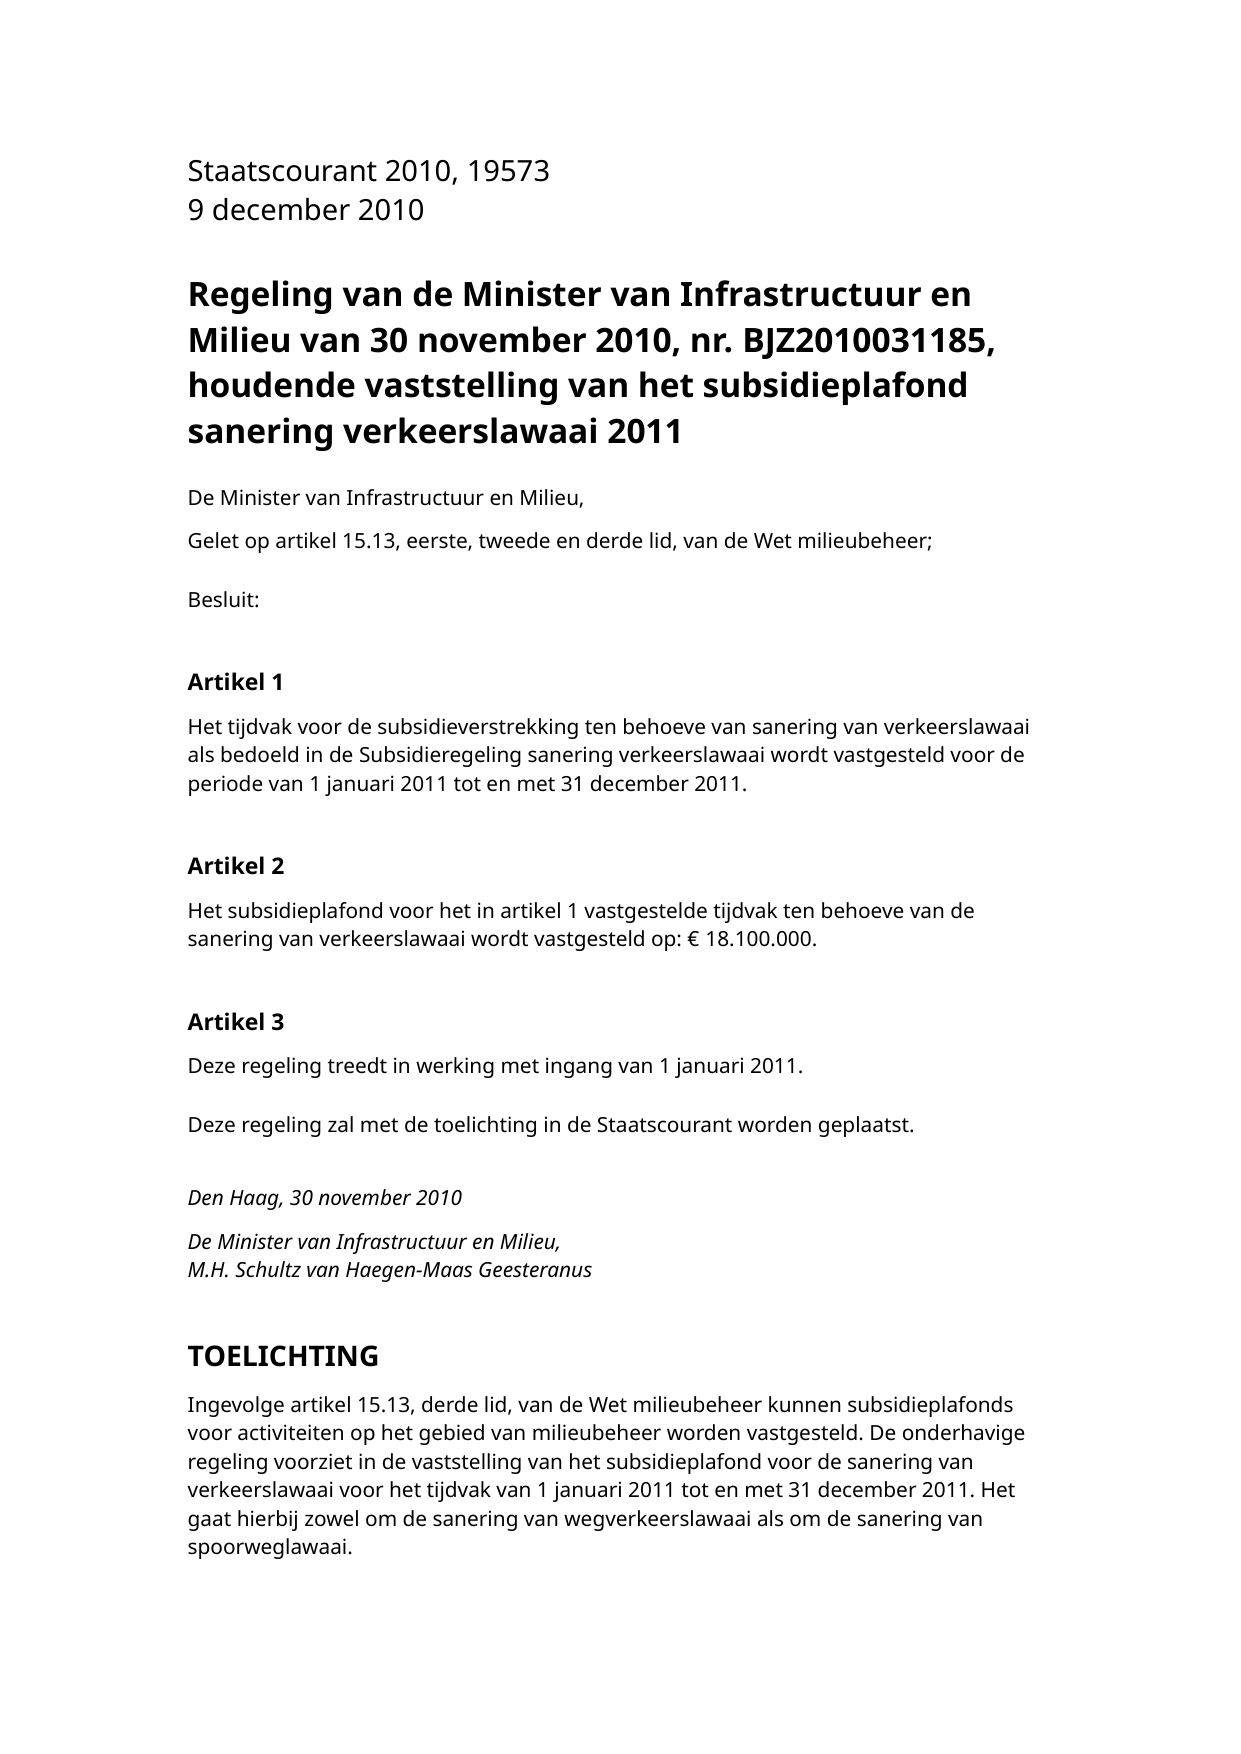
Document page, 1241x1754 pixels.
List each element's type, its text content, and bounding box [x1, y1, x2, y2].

subtitle TOELICHTING [187, 1336, 1053, 1375]
text Staatscourant 2010, 19573 [187, 150, 1053, 190]
text Besluit: [187, 585, 1053, 613]
text De Minister van Infrastructuur en Milieu, [187, 483, 1053, 511]
subtitle Regeling van de Minister van Infrastructuur en Milieu van 30 november 2010, nr. BJZ2010031185, houdende vaststelling van het subsidieplafond sanering verkeerslawaai 2011 [187, 271, 1053, 453]
subtitle Artikel 3 [187, 1005, 1053, 1037]
text M.H. Schultz van Haegen-Maas Geesteranus [187, 1255, 1053, 1284]
text 9 december 2010 [187, 190, 1053, 229]
text Gelet op artikel 15.13, eerste, tweede en derde lid, van de Wet milieubeheer; [187, 526, 1053, 555]
text Ingevolge artikel 15.13, derde lid, van de Wet milieubeheer kunnen subsidieplafonds voor activiteiten op het gebied van milieubeheer worden vastgesteld. De onderhavige regeling voorziet in de vaststelling van het subsidieplafond voor de sanering van verkeerslawaai voor het tijdvak van 1 januari 2011 tot en met 31 december 2011. Het gaat hierbij zowel om de sanering van wegverkeerslawaai als om de sanering van spoorweglawaai. [187, 1390, 1053, 1561]
text Het subsidieplafond voor het in artikel 1 vastgestelde tijdvak ten behoeve van de sanering van verkeerslawaai wordt vastgesteld op: € 18.100.000. [187, 896, 1053, 953]
text Deze regeling zal met de toelichting in de Staatscourant worden geplaatst. [187, 1110, 1053, 1138]
subtitle Artikel 1 [187, 666, 1053, 697]
text Den Haag, 30 november 2010 [187, 1183, 1053, 1212]
subtitle Artikel 2 [187, 850, 1053, 881]
text De Minister van Infrastructuur en Milieu, [187, 1227, 1053, 1255]
text Het tijdvak voor de subsidieverstrekking ten behoeve van sanering van verkeerslawaai als bedoeld in de Subsidieregeling sanering verkeerslawaai wordt vastgesteld voor de periode van 1 januari 2011 tot en met 31 december 2011. [187, 712, 1053, 797]
text Deze regeling treedt in werking met ingang van 1 januari 2011. [187, 1052, 1053, 1080]
